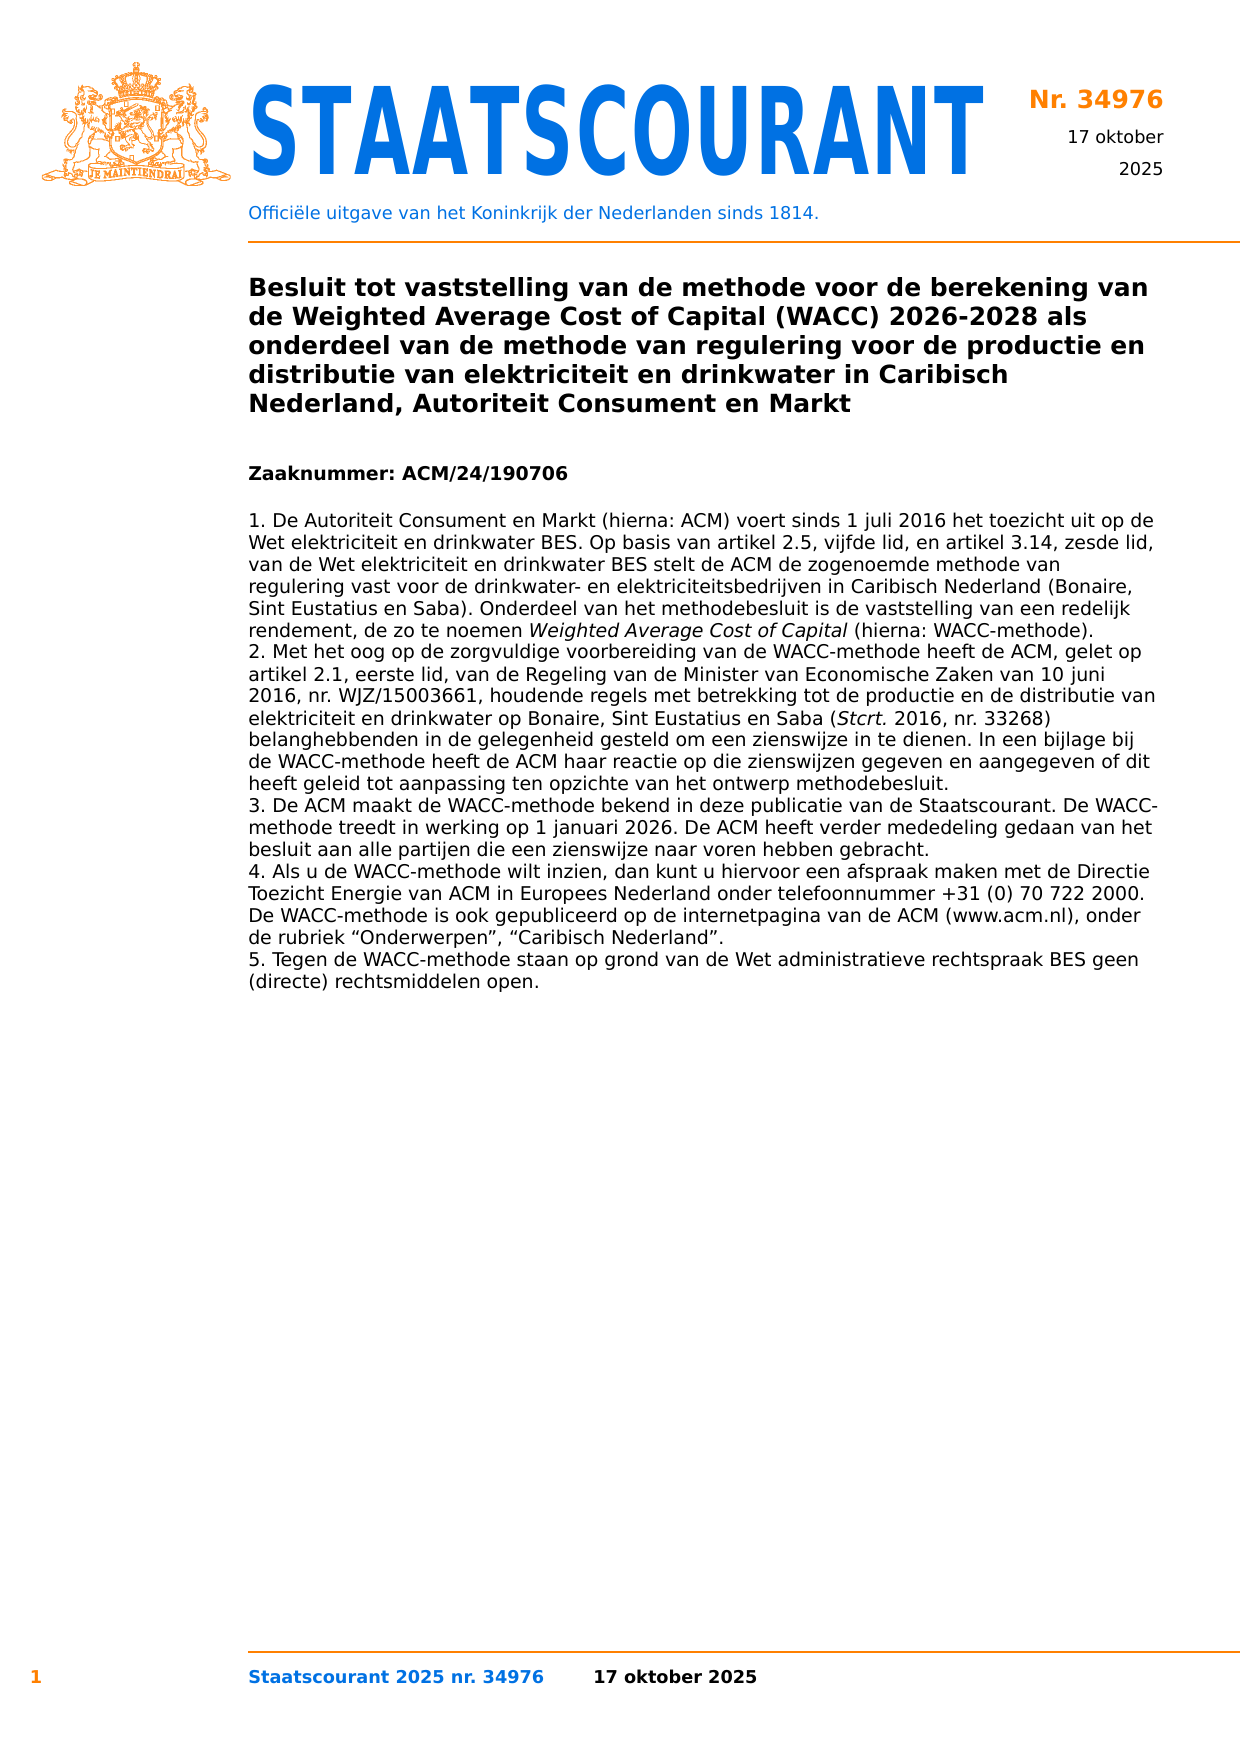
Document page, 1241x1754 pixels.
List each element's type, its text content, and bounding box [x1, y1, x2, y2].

text 4. Als u de WACC-methode wilt inzien, dan kunt u hiervoor een afspraak maken met de Directie Toezicht Energie van ACM in Europees Nederland onder telefoonnummer +31 (0) 70 722 2000. De WACC-methode is ook gepubliceerd op de internetpagina van de ACM (www.acm.nl), onder de rubriek “Onderwerpen”, “Caribisch Nederland”. [248, 861, 1163, 949]
subtitle Besluit tot vaststelling van de methode voor de berekening van de Weighted Average Cost of Capital (WACC) 2026-2028 als onderdeel van de methode van regulering voor de productie en distributie van elektriciteit en drinkwater in Caribisch Nederland, Autoriteit Consument en Markt [248, 273, 1163, 419]
subtitle Zaaknummer: ACM/24/190706 [248, 463, 1163, 484]
table_cell 2025 [998, 153, 1240, 203]
table_cell Officiële uitgave van het Koninkrijk der Nederlanden sinds 1814. [248, 203, 1240, 241]
text 3. De ACM maakt de WACC-methode bekend in deze publicatie van de Staatscourant. De WACC-methode treedt in werking op 1 januari 2026. De ACM heeft verder mededeling gedaan van het besluit aan alle partijen die een zienswijze naar voren hebben gebracht. [248, 795, 1163, 861]
table_header [25, 62, 248, 241]
table_header Nr. 34976 [998, 62, 1240, 121]
table_cell 17 oktober [998, 121, 1240, 153]
text 1. De Autoriteit Consument en Markt (hierna: ACM) voert sinds 1 juli 2016 het toezicht uit op de Wet elektriciteit en drinkwater BES. Op basis van artikel 2.5, vijfde lid, en artikel 3.14, zesde lid, van de Wet elektriciteit en drinkwater BES stelt de ACM de zogenoemde methode van regulering vast voor de drinkwater- en elektriciteitsbedrijven in Caribisch Nederland (Bonaire, Sint Eustatius en Saba). Onderdeel van het methodebesluit is de vaststelling van een redelijk rendement, de zo te noemen Weighted Average Cost of Capital (hierna: WACC-methode). [248, 509, 1163, 641]
text 2. Met het oog op de zorgvuldige voorbereiding van de WACC-methode heeft de ACM, gelet op artikel 2.1, eerste lid, van de Regeling van de Minister van Economische Zaken van 10 juni 2016, nr. WJZ/15003661, houdende regels met betrekking tot de productie en de distributie van elektriciteit en drinkwater op Bonaire, Sint Eustatius en Saba (Stcrt. 2016, nr. 33268) belanghebbenden in de gelegenheid gesteld om een zienswijze in te dienen. In een bijlage bij de WACC-methode heeft de ACM haar reactie op die zienswijzen gegeven en aangegeven of dit heeft geleid tot aanpassing ten opzichte van het ontwerp methodebesluit. [248, 641, 1163, 795]
table_header STAATSCOURANT [248, 62, 998, 203]
text 5. Tegen de WACC-methode staan op grond van de Wet administratieve rechtspraak BES geen (directe) rechtsmiddelen open. [248, 949, 1163, 993]
picture [41, 62, 231, 186]
